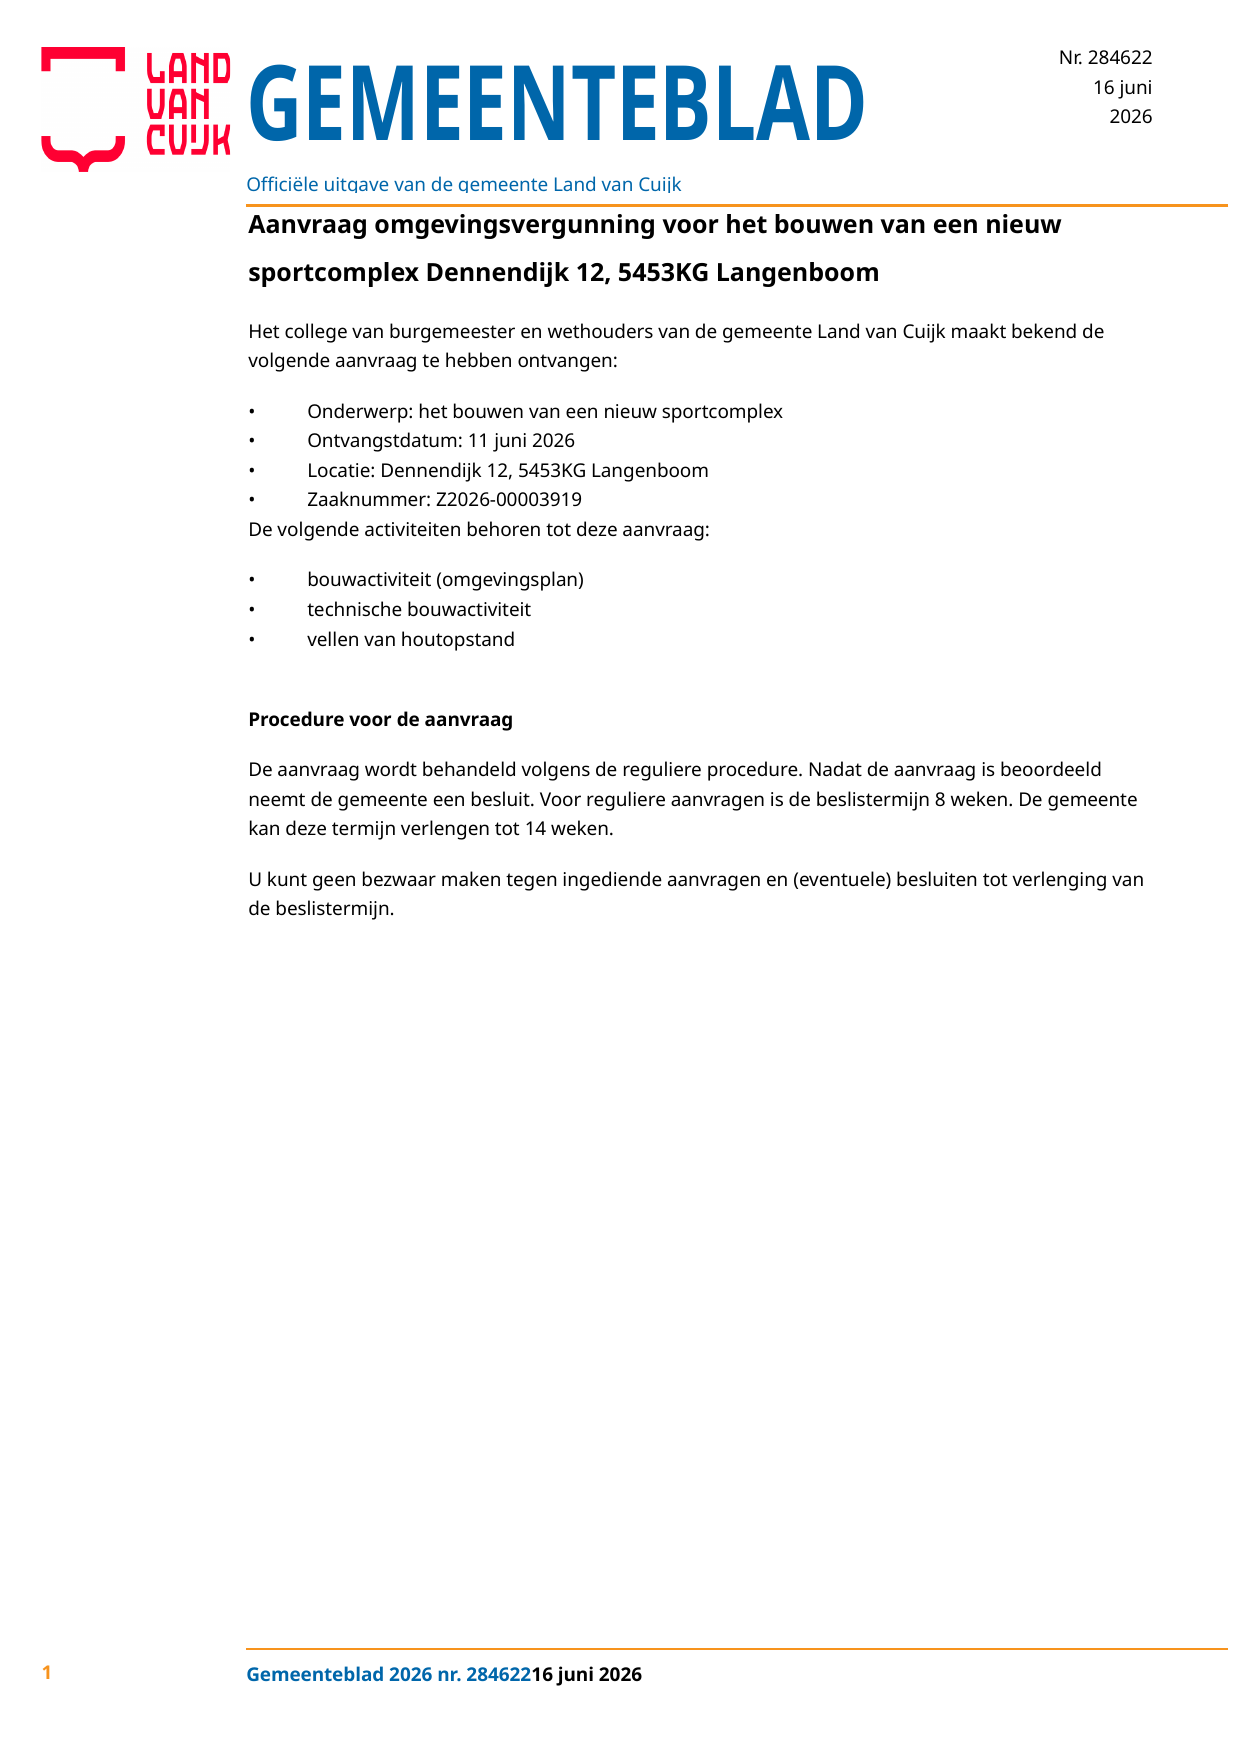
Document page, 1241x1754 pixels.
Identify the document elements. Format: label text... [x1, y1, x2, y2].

list Ontvangstdatum: 11 juni 2026 [248, 427, 1152, 453]
list technische bouwactiviteit [248, 596, 1152, 622]
list Zaaknummer: Z2026-00003919 [248, 487, 1152, 512]
list vellen van houtopstand [248, 626, 1152, 652]
text Het college van burgemeester en wethouders van de gemeente Land van Cuijk maakt bekend de volgende aanvraag te hebben ontvangen: [248, 318, 1152, 373]
text Procedure voor de aanvraag [248, 706, 1152, 732]
list bouwactiviteit (omgevingsplan) [248, 567, 1152, 592]
list Locatie: Dennendijk 12, 5453KG Langenboom [248, 457, 1152, 483]
picture [41, 47, 231, 172]
list Onderwerp: het bouwen van een nieuw sportcomplex [248, 398, 1152, 424]
text U kunt geen bezwaar maken tegen ingediende aanvragen en (eventuele) besluiten tot verlenging van de beslistermijn. [248, 866, 1152, 921]
text De volgende activiteiten behoren tot deze aanvraag: [248, 516, 1152, 542]
text Aanvraag omgevingsvergunning voor het bouwen van een nieuw sportcomplex Dennendijk 12, 5453KG Langenboom [248, 207, 1152, 288]
text De aanvraag wordt behandeld volgens de reguliere procedure. Nadat de aanvraag is beoordeeld neemt de gemeente een besluit. Voor reguliere aanvragen is de beslistermijn 8 weken. De gemeente kan deze termijn verlengen tot 14 weken. [248, 756, 1152, 841]
